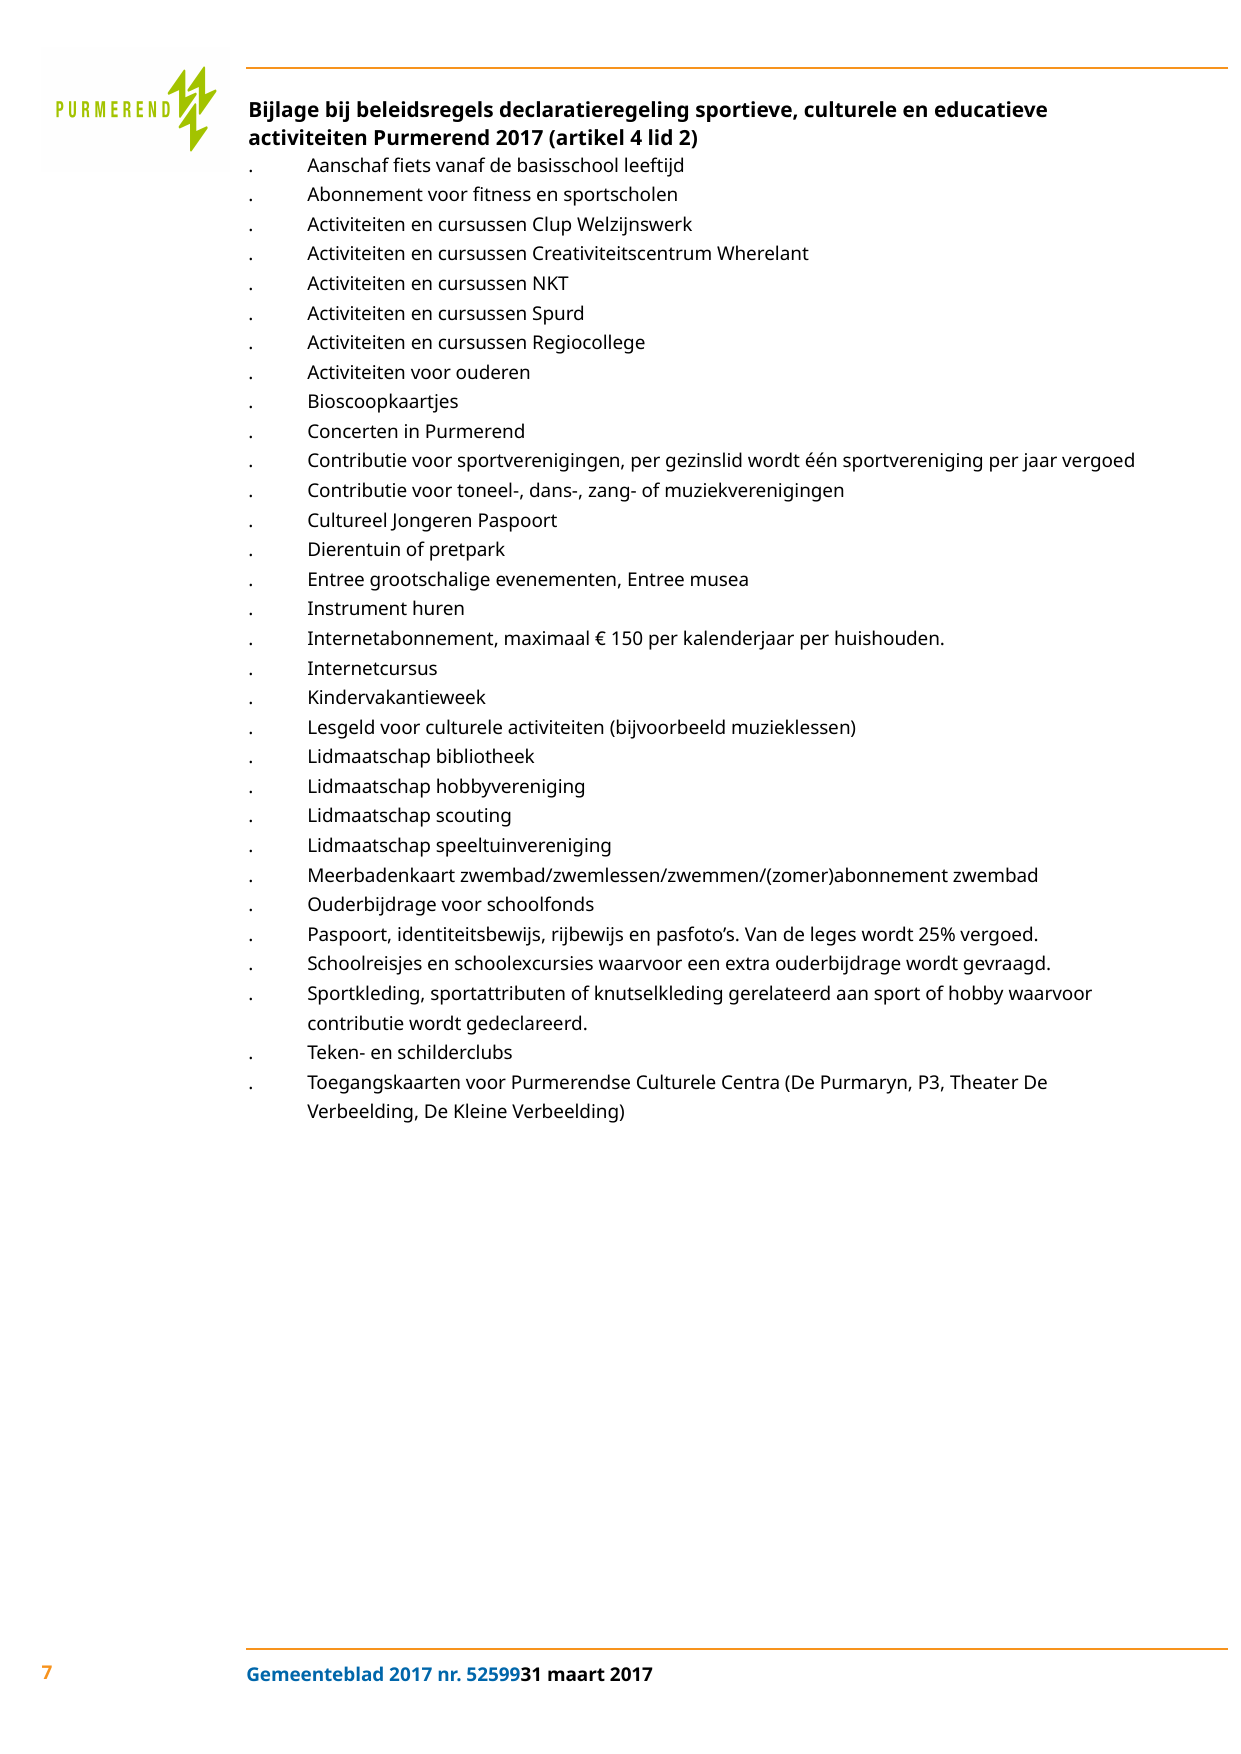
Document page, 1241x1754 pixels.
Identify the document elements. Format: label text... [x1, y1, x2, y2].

list Ouderbijdrage voor schoolfonds [248, 891, 1152, 917]
list Internetabonnement, maximaal € 150 per kalenderjaar per huishouden. [248, 625, 1152, 651]
list Contributie voor toneel-, dans-, zang- of muziekverenigingen [248, 477, 1152, 503]
list Activiteiten voor ouderen [248, 359, 1152, 384]
list Kindervakantieweek [248, 684, 1152, 710]
list Meerbadenkaart zwembad/zwemlessen/zwemmen/(zomer)abonnement zwembad [248, 862, 1152, 887]
list Bioscoopkaartjes [248, 388, 1152, 414]
list Activiteiten en cursussen Spurd [248, 300, 1152, 325]
list Paspoort, identiteitsbewijs, rijbewijs en pasfoto’s. Van de leges wordt 25% vergoed. [248, 921, 1152, 947]
picture [41, 47, 231, 172]
list Sportkleding, sportattributen of knutselkleding gerelateerd aan sport of hobby waarvoor contributie wordt gedeclareerd. [248, 980, 1152, 1035]
list Activiteiten en cursussen Regiocollege [248, 329, 1152, 355]
list Abonnement voor fitness en sportscholen [248, 181, 1152, 207]
list Lidmaatschap hobbyvereniging [248, 773, 1152, 799]
list Activiteiten en cursussen Clup Welzijnswerk [248, 211, 1152, 237]
list Lidmaatschap speeltuinvereniging [248, 832, 1152, 858]
list Cultureel Jongeren Paspoort [248, 507, 1152, 532]
list Lesgeld voor culturele activiteiten (bijvoorbeeld muzieklessen) [248, 714, 1152, 739]
list Schoolreisjes en schoolexcursies waarvoor een extra ouderbijdrage wordt gevraagd. [248, 951, 1152, 976]
list Aanschaf fiets vanaf de basisschool leeftijd [248, 152, 1152, 177]
list Concerten in Purmerend [248, 418, 1152, 444]
list Teken- en schilderclubs [248, 1039, 1152, 1065]
list Internetcursus [248, 655, 1152, 680]
list Contributie voor sportverenigingen, per gezinslid wordt één sportvereniging per jaar vergoed [248, 448, 1152, 473]
list Entree grootschalige evenementen, Entree musea [248, 566, 1152, 592]
list Dierentuin of pretpark [248, 536, 1152, 562]
list Activiteiten en cursussen Creativiteitscentrum Wherelant [248, 241, 1152, 266]
list Activiteiten en cursussen NKT [248, 270, 1152, 296]
list Toegangskaarten voor Purmerendse Culturele Centra (De Purmaryn, P3, Theater De Verbeelding, De Kleine Verbeelding) [248, 1069, 1152, 1124]
list Lidmaatschap scouting [248, 803, 1152, 828]
list Instrument huren [248, 596, 1152, 621]
text Bijlage bij beleidsregels declaratieregeling sportieve, culturele en educatieve activiteiten Purmerend 2017 (artikel 4 lid 2) [248, 95, 1152, 152]
list Lidmaatschap bibliotheek [248, 743, 1152, 769]
